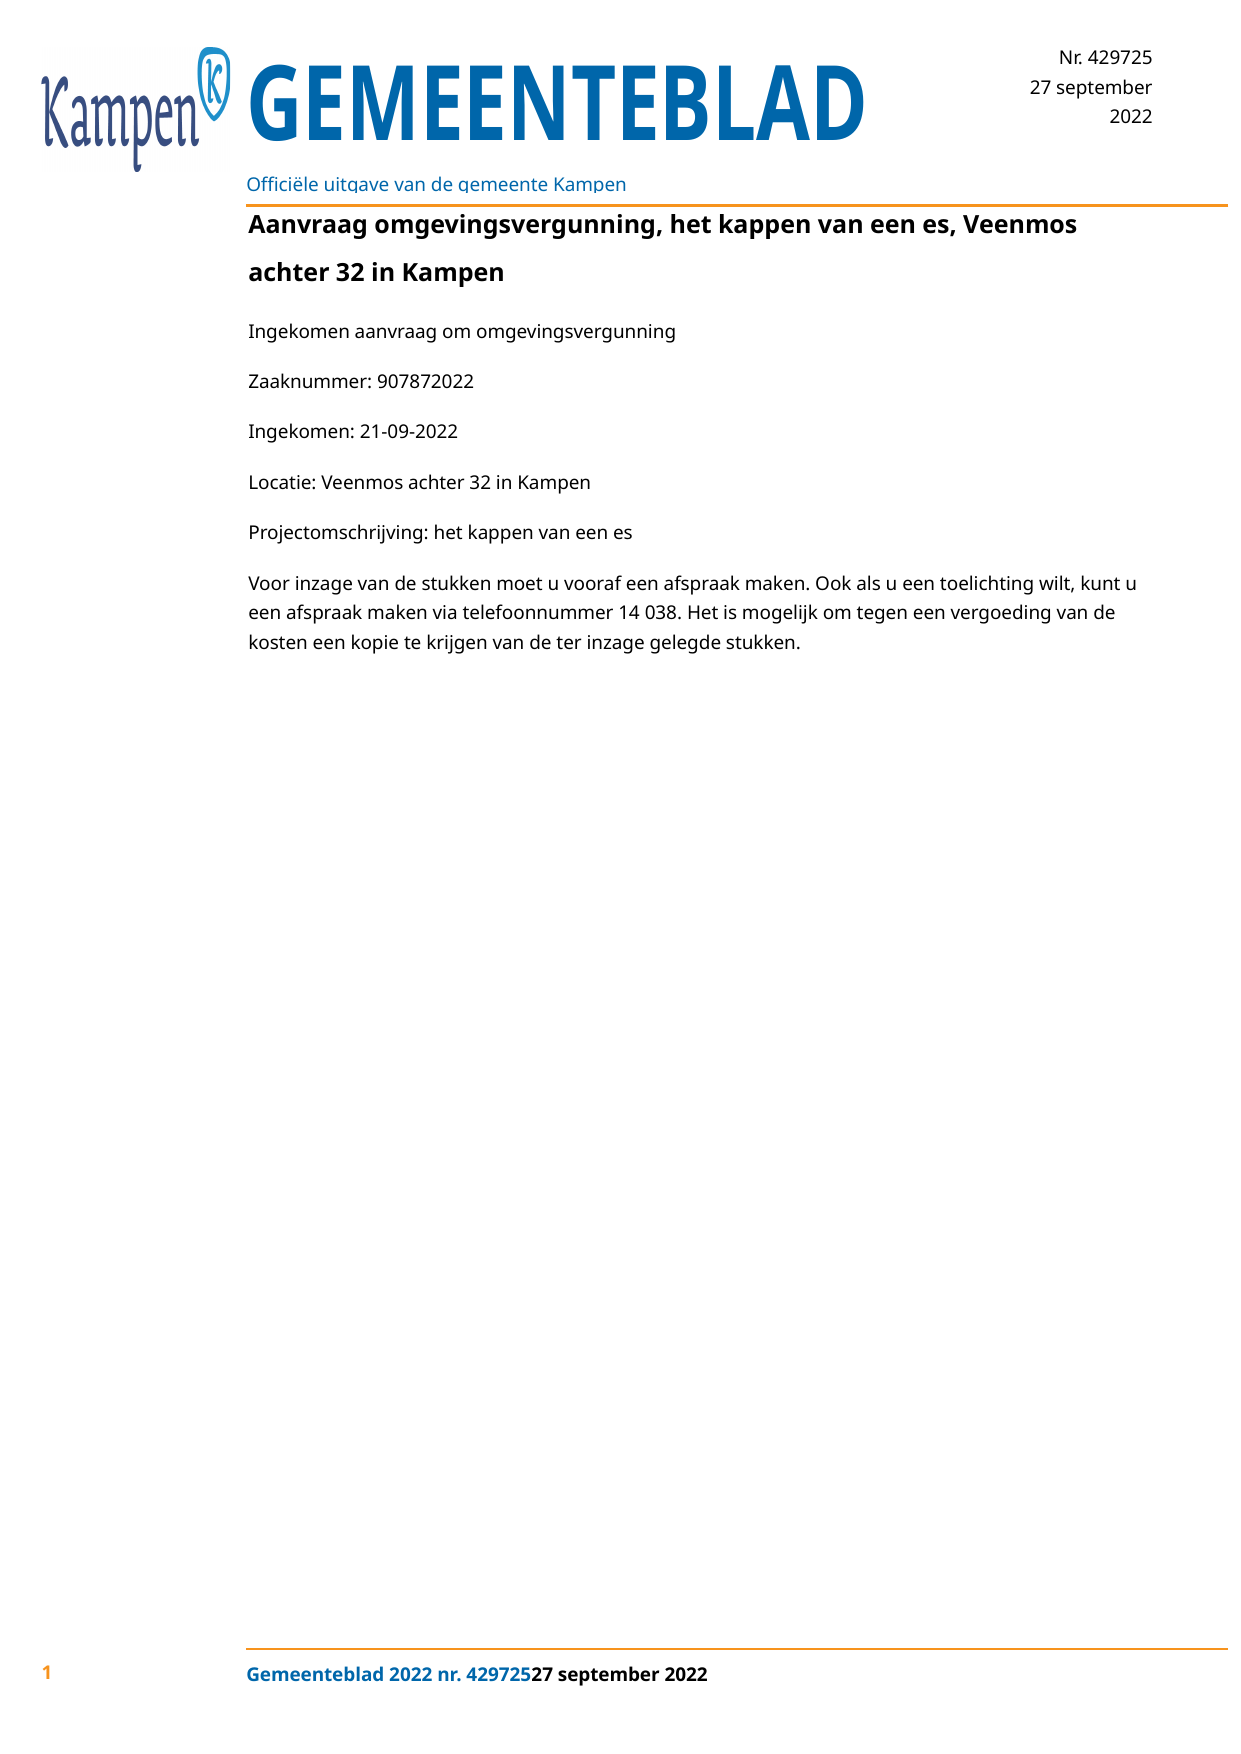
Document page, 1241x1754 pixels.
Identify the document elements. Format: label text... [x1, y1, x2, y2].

text Voor inzage van de stukken moet u vooraf een afspraak maken. Ook als u een toelichting wilt, kunt u een afspraak maken via telefoonnummer 14 038. Het is mogelijk om tegen een vergoeding van de kosten een kopie te krijgen van de ter inzage gelegde stukken. [248, 570, 1152, 655]
picture [41, 47, 231, 172]
text Zaaknummer: 907872022 [248, 368, 1152, 394]
text Locatie: Veenmos achter 32 in Kampen [248, 469, 1152, 495]
text Ingekomen aanvraag om omgevingsvergunning [248, 318, 1152, 344]
text Projectomschrijving: het kappen van een es [248, 519, 1152, 545]
text Ingekomen: 21-09-2022 [248, 419, 1152, 444]
text Aanvraag omgevingsvergunning, het kappen van een es, Veenmos achter 32 in Kampen [248, 207, 1152, 288]
